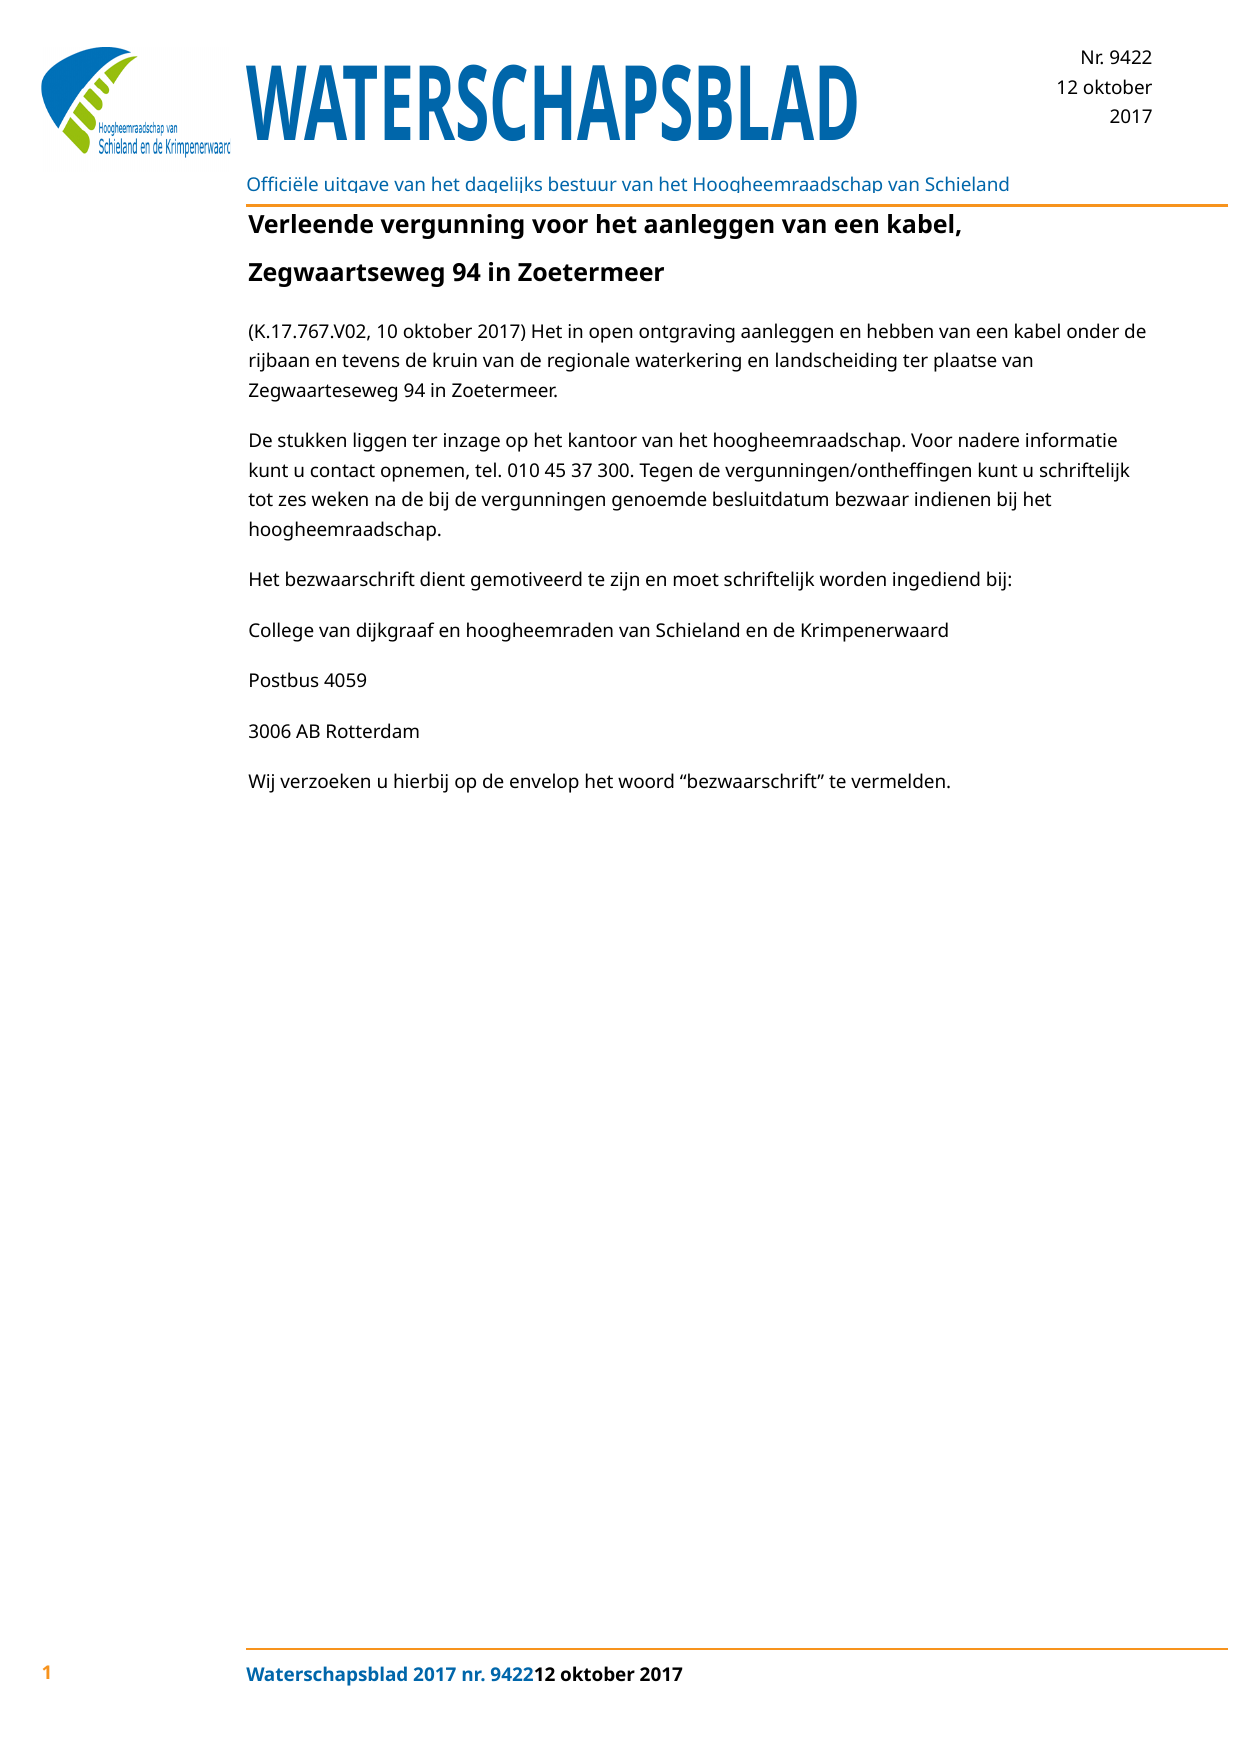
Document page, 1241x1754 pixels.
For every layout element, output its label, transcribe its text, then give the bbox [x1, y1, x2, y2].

text De stukken liggen ter inzage op het kantoor van het hoogheemraadschap. Voor nadere informatie kunt u contact opnemen, tel. 010 45 37 300. Tegen de vergunningen/ontheffingen kunt u schriftelijk tot zes weken na de bij de vergunningen genoemde besluitdatum bezwaar indienen bij het hoogheemraadschap. [248, 427, 1152, 542]
text College van dijkgraaf en hoogheemraden van Schieland en de Krimpenerwaard [248, 617, 1152, 643]
text (K.17.767.V02, 10 oktober 2017) Het in open ontgraving aanleggen en hebben van een kabel onder de rijbaan en tevens de kruin van de regionale waterkering en landscheiding ter plaatse van Zegwaarteseweg 94 in Zoetermeer. [248, 318, 1152, 403]
text Verleende vergunning voor het aanleggen van een kabel, Zegwaartseweg 94 in Zoetermeer [248, 207, 1152, 288]
text 3006 AB Rotterdam [248, 718, 1152, 744]
text Het bezwaarschrift dient gemotiveerd te zijn en moet schriftelijk worden ingediend bij: [248, 567, 1152, 592]
text Postbus 4059 [248, 667, 1152, 693]
picture [41, 47, 231, 172]
text Wij verzoeken u hierbij op de envelop het woord “bezwaarschrift” te vermelden. [248, 768, 1152, 794]
